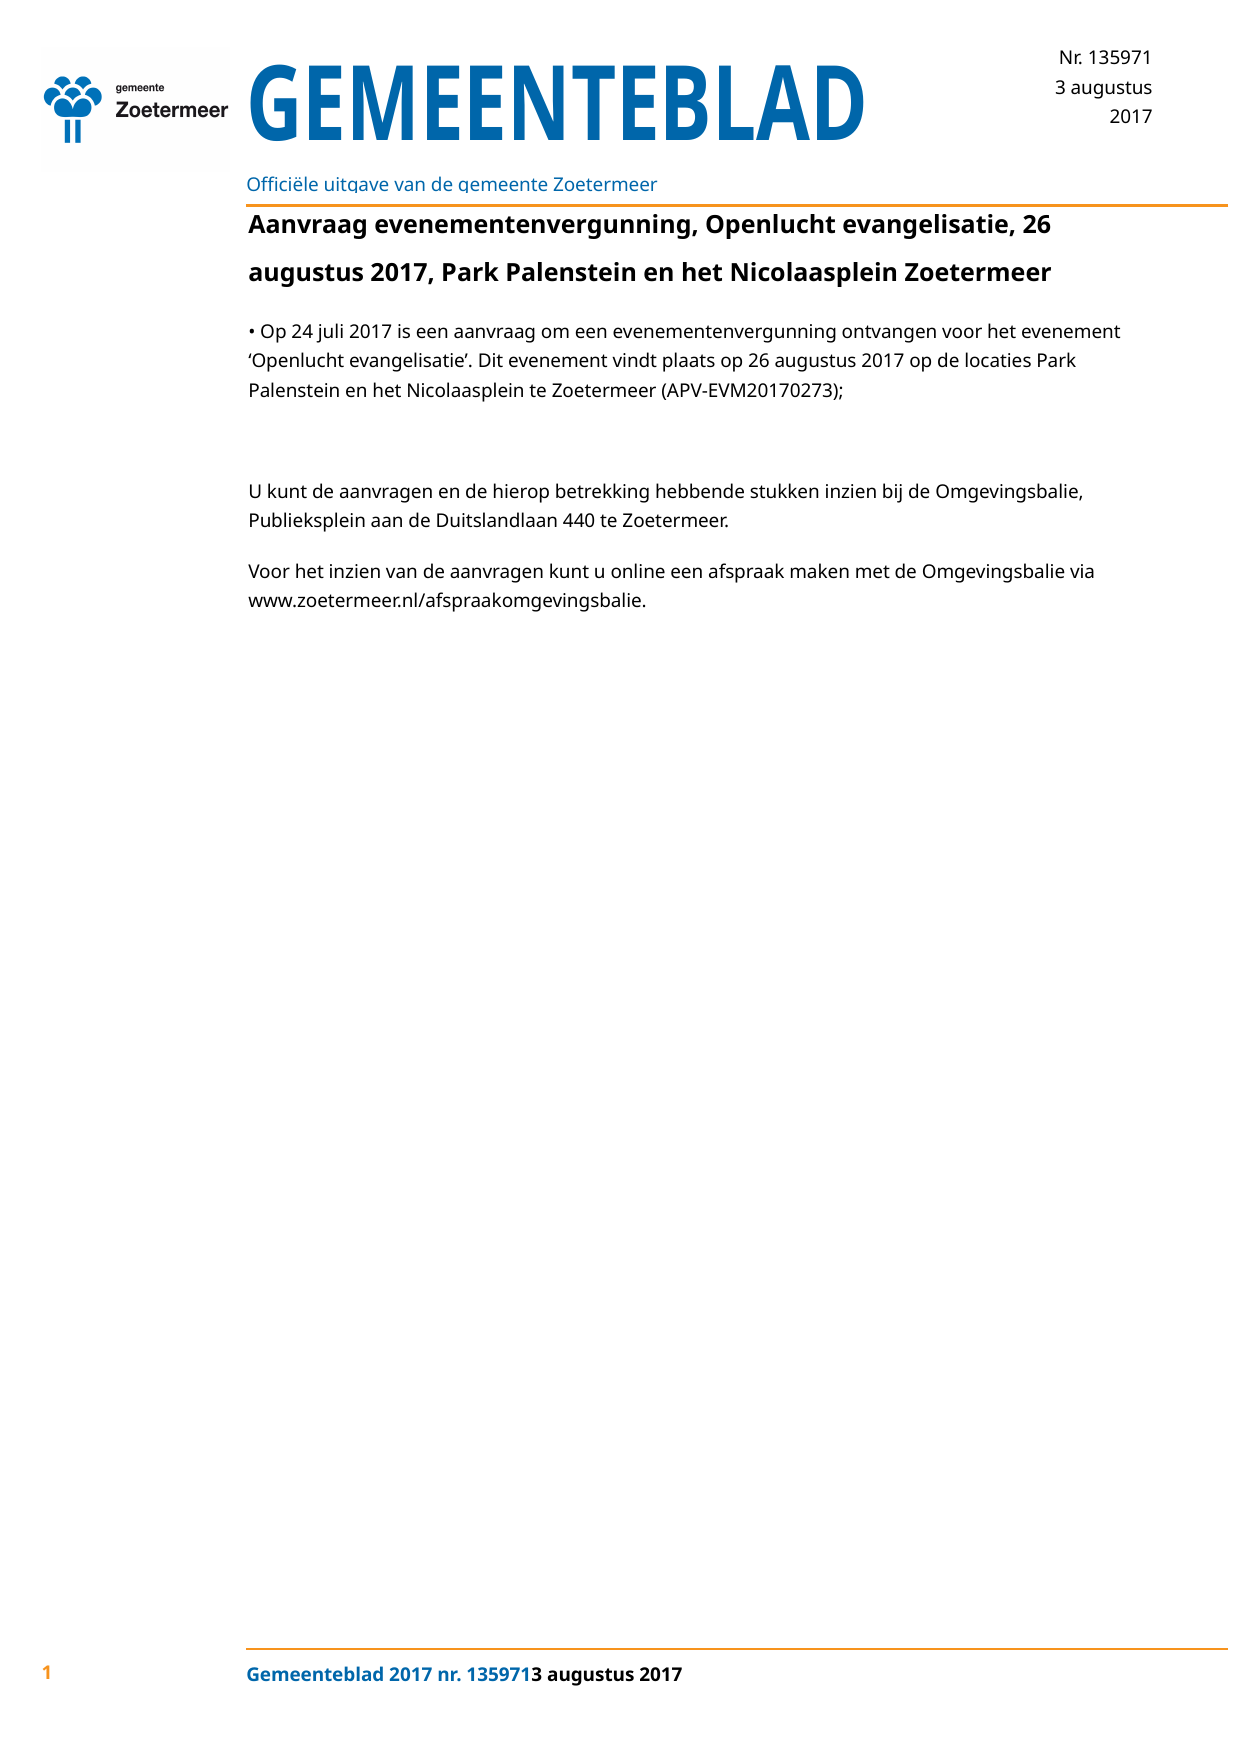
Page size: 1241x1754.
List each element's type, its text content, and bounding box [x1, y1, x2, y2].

text Aanvraag evenementenvergunning, Openlucht evangelisatie, 26 augustus 2017, Park Palenstein en het Nicolaasplein Zoetermeer [248, 207, 1152, 288]
picture [41, 47, 231, 172]
text U kunt de aanvragen en de hierop betrekking hebbende stukken inzien bij de Omgevingsbalie, Publieksplein aan de Duitslandlaan 440 te Zoetermeer. [248, 478, 1152, 533]
text Voor het inzien van de aanvragen kunt u online een afspraak maken met de Omgevingsbalie via www.zoetermeer.nl/afspraakomgevingsbalie. [248, 558, 1152, 613]
text • Op 24 juli 2017 is een aanvraag om een evenementenvergunning ontvangen voor het evenement ‘Openlucht evangelisatie’. Dit evenement vindt plaats op 26 augustus 2017 op de locaties Park Palenstein en het Nicolaasplein te Zoetermeer (APV-EVM20170273); [248, 318, 1152, 403]
